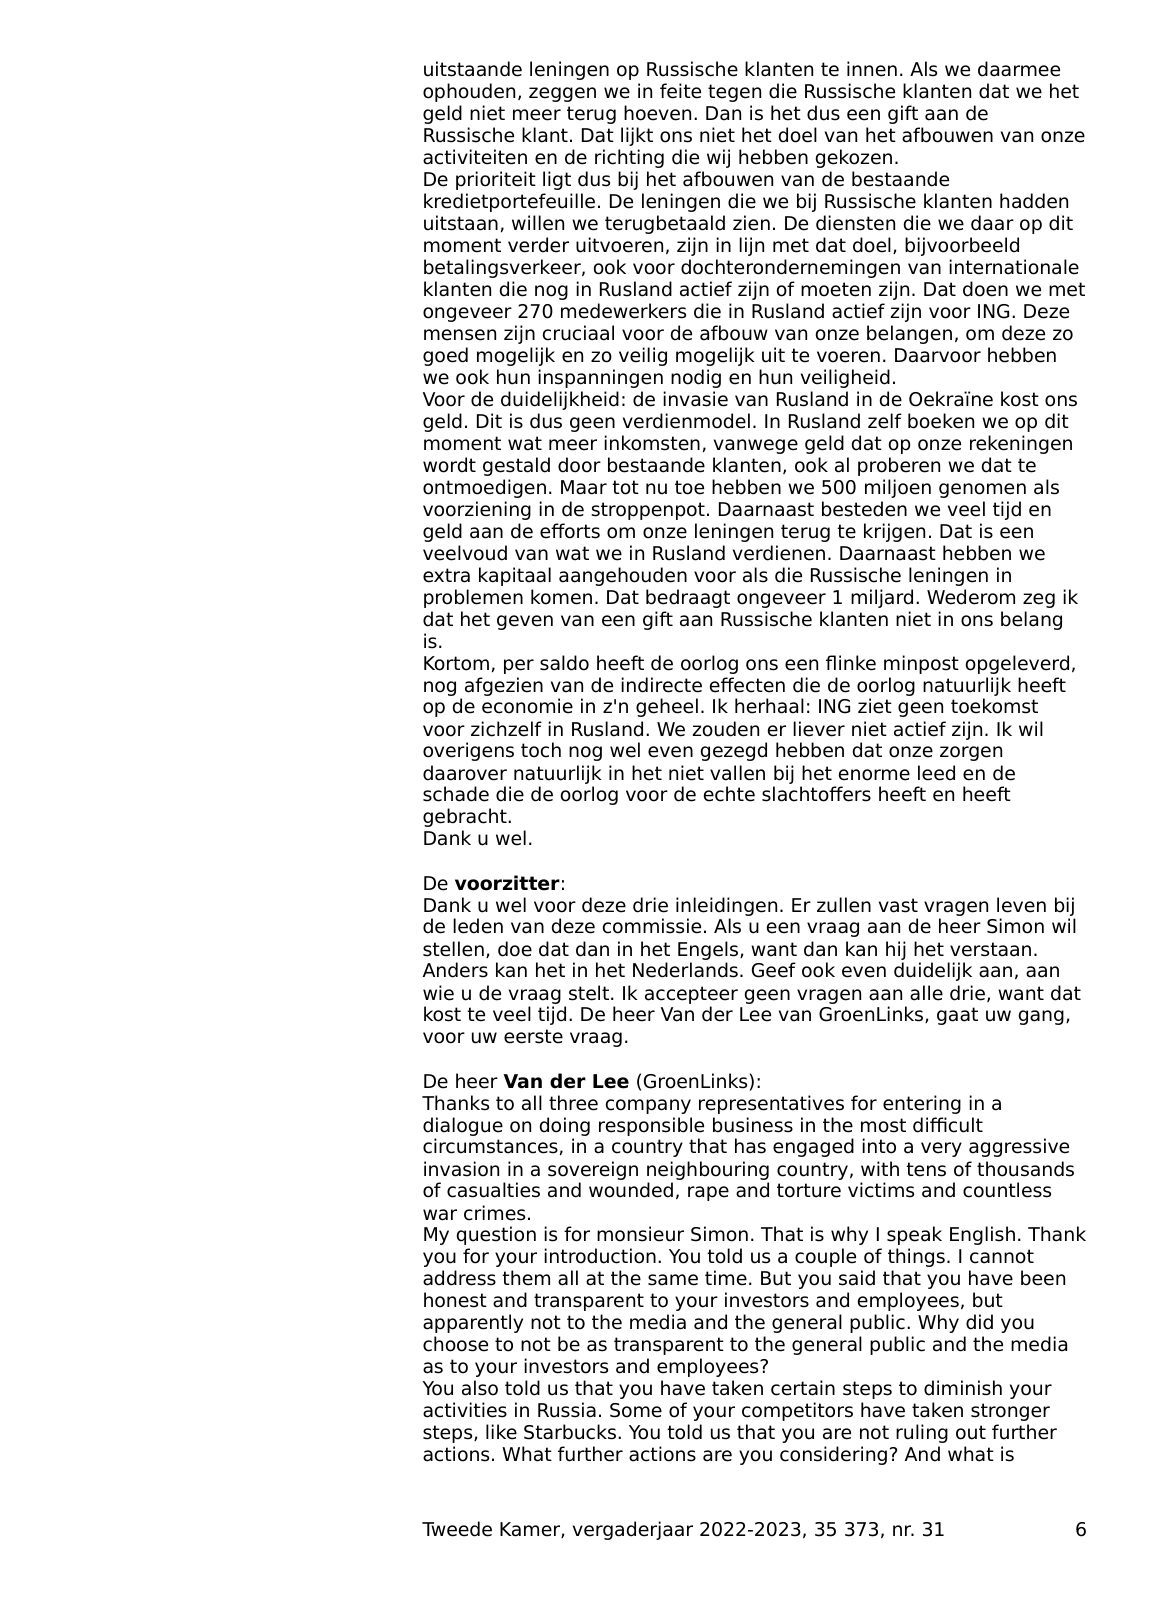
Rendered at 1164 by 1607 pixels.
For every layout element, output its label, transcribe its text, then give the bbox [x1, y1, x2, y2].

text You also told us that you have taken certain steps to diminish your activities in Russia. Some of your competitors have taken stronger steps, like Starbucks. You told us that you are not ruling out further actions. What further actions are you considering? And what is [422, 1378, 1087, 1466]
text De voorzitter: [422, 872, 1087, 894]
text My question is for monsieur Simon. That is why I speak English. Thank you for your introduction. You told us a couple of things. I cannot address them all at the same time. But you said that you have been honest and transparent to your investors and employees, but apparently not to the media and the general public. Why did you choose to not be as transparent to the general public and the media as to your investors and employees? [422, 1224, 1087, 1378]
text Dank u wel. [422, 828, 1087, 850]
text De prioriteit ligt dus bij het afbouwen van de bestaande kredietportefeuille. De leningen die we bij Russische klanten hadden uitstaan, willen we terugbetaald zien. De diensten die we daar op dit moment verder uitvoeren, zijn in lijn met dat doel, bijvoorbeeld betalingsverkeer, ook voor dochterondernemingen van internationale klanten die nog in Rusland actief zijn of moeten zijn. Dat doen we met ongeveer 270 medewerkers die in Rusland actief zijn voor ING. Deze mensen zijn cruciaal voor de afbouw van onze belangen, om deze zo goed mogelijk en zo veilig mogelijk uit te voeren. Daarvoor hebben we ook hun inspanningen nodig en hun veiligheid. [422, 169, 1087, 389]
text Voor de duidelijkheid: de invasie van Rusland in de Oekraïne kost ons geld. Dit is dus geen verdienmodel. In Rusland zelf boeken we op dit moment wat meer inkomsten, vanwege geld dat op onze rekeningen wordt gestald door bestaande klanten, ook al proberen we dat te ontmoedigen. Maar tot nu toe hebben we 500 miljoen genomen als voorziening in de stroppenpot. Daarnaast besteden we veel tijd en geld aan de efforts om onze leningen terug te krijgen. Dat is een veelvoud van wat we in Rusland verdienen. Daarnaast hebben we extra kapitaal aangehouden voor als die Russische leningen in problemen komen. Dat bedraagt ongeveer 1 miljard. Wederom zeg ik dat het geven van een gift aan Russische klanten niet in ons belang is. [422, 389, 1087, 652]
text uitstaande leningen op Russische klanten te innen. Als we daarmee ophouden, zeggen we in feite tegen die Russische klanten dat we het geld niet meer terug hoeven. Dan is het dus een gift aan de Russische klant. Dat lijkt ons niet het doel van het afbouwen van onze activiteiten en de richting die wij hebben gekozen. [422, 59, 1087, 169]
text Thanks to all three company representatives for entering in a dialogue on doing responsible business in the most difficult circumstances, in a country that has engaged into a very aggressive invasion in a sovereign neighbouring country, with tens of thousands of casualties and wounded, rape and torture victims and countless war crimes. [422, 1092, 1087, 1224]
text De heer Van der Lee (GroenLinks): [422, 1071, 1087, 1092]
text Dank u wel voor deze drie inleidingen. Er zullen vast vragen leven bij de leden van deze commissie. Als u een vraag aan de heer Simon wil stellen, doe dat dan in het Engels, want dan kan hij het verstaan. Anders kan het in het Nederlands. Geef ook even duidelijk aan, aan wie u de vraag stelt. Ik accepteer geen vragen aan alle drie, want dat kost te veel tijd. De heer Van der Lee van GroenLinks, gaat uw gang, voor uw eerste vraag. [422, 894, 1087, 1048]
text Kortom, per saldo heeft de oorlog ons een flinke minpost opgeleverd, nog afgezien van de indirecte effecten die de oorlog natuurlijk heeft op de economie in z'n geheel. Ik herhaal: ING ziet geen toekomst voor zichzelf in Rusland. We zouden er liever niet actief zijn. Ik wil overigens toch nog wel even gezegd hebben dat onze zorgen daarover natuurlijk in het niet vallen bij het enorme leed en de schade die de oorlog voor de echte slachtoffers heeft en heeft gebracht. [422, 652, 1087, 828]
